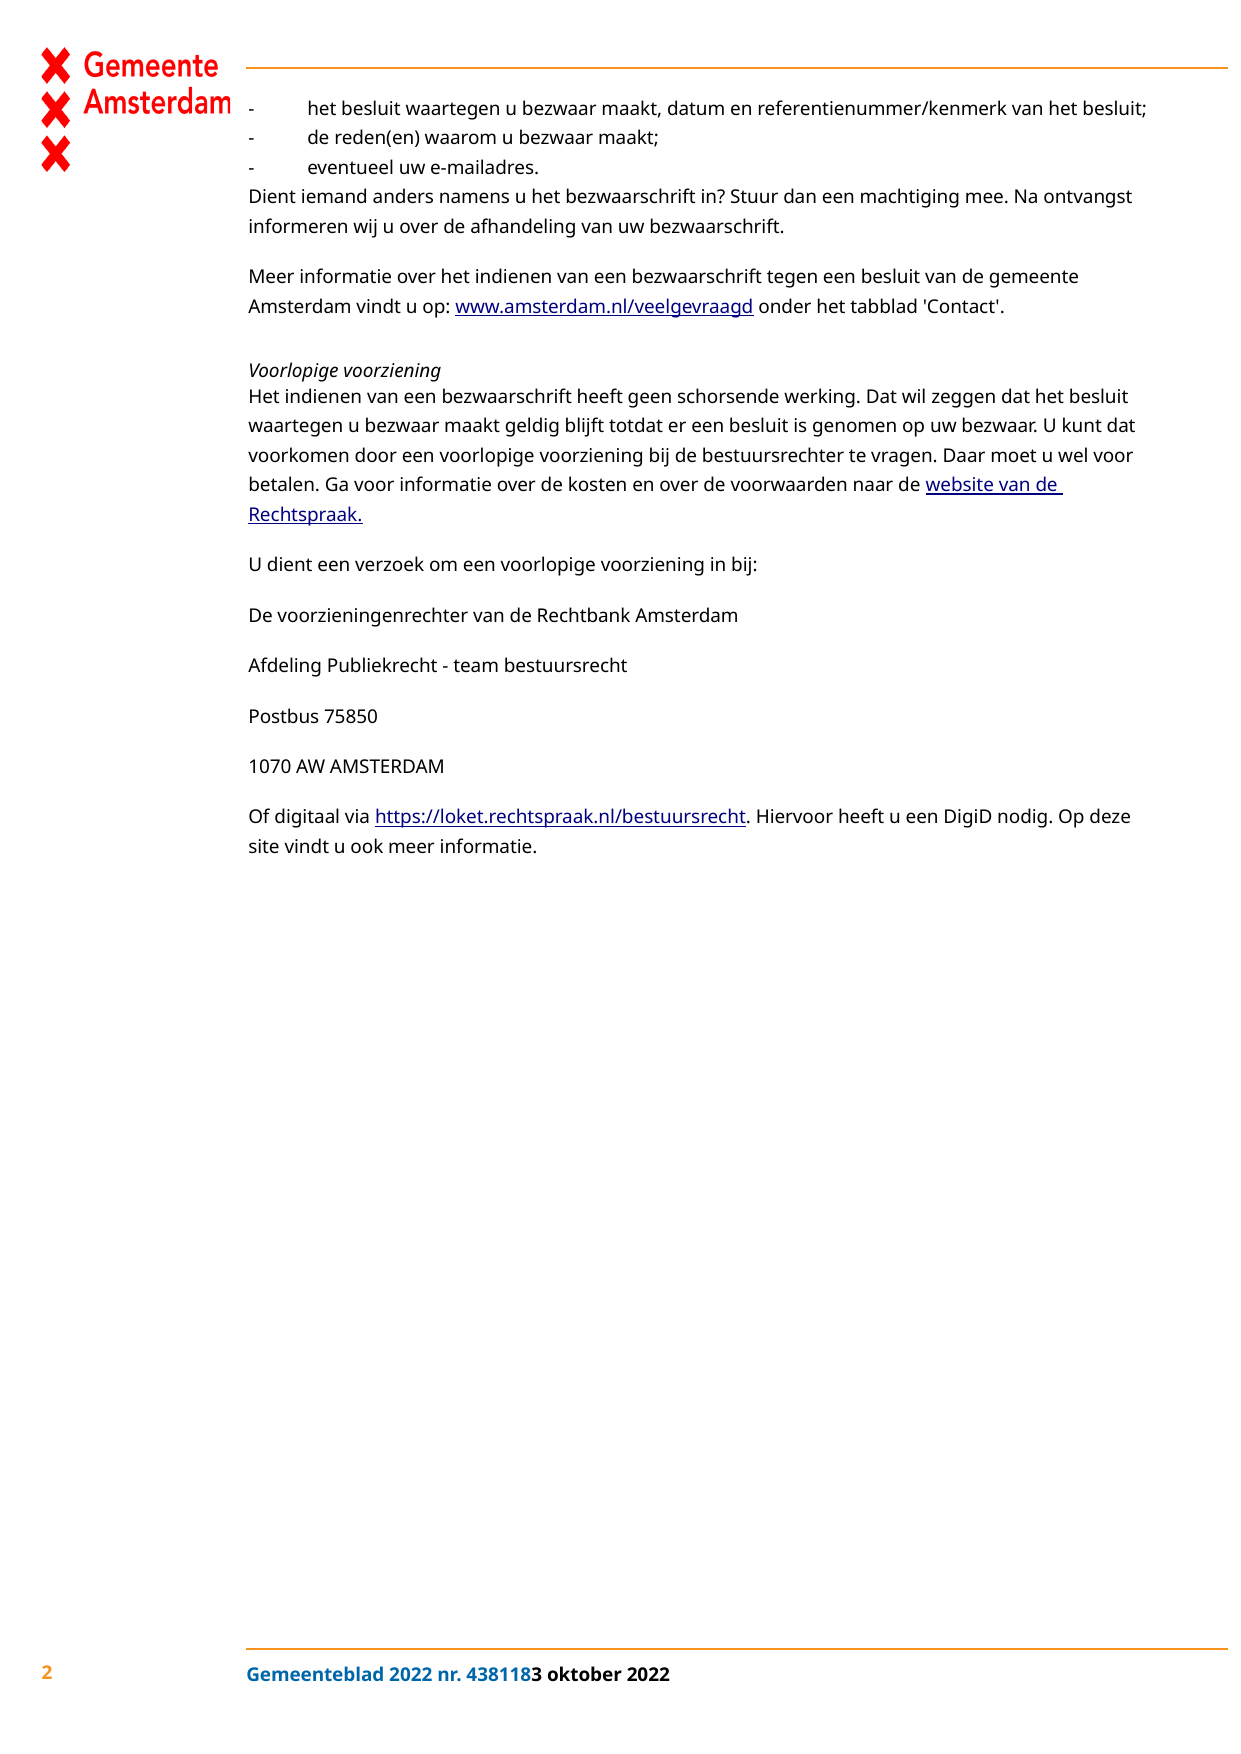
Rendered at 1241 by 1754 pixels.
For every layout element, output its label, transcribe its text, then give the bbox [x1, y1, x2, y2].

text Postbus 75850 [248, 703, 1152, 728]
list de reden(en) waarom u bezwaar maakt; [248, 124, 1152, 150]
text U dient een verzoek om een voorlopige voorziening in bij: [248, 552, 1152, 577]
picture [41, 47, 231, 172]
text Afdeling Publiekrecht - team bestuursrecht [248, 652, 1152, 678]
list het besluit waartegen u bezwaar maakt, datum en referentienummer/kenmerk van het besluit; [248, 95, 1152, 121]
text Het indienen van een bezwaarschrift heeft geen schorsende werking. Dat wil zeggen dat het besluit waartegen u bezwaar maakt geldig blijft totdat er een besluit is genomen op uw bezwaar. U kunt dat voorkomen door een voorlopige voorziening bij de bestuursrechter te vragen. Daar moet u wel voor betalen. Ga voor informatie over de kosten en over de voorwaarden naar de website van de Rechtspraak. [248, 383, 1152, 527]
text Of digitaal via https://loket.rechtspraak.nl/bestuursrecht. Hiervoor heeft u een DigiD nodig. Op deze site vindt u ook meer informatie. [248, 804, 1152, 859]
text De voorzieningenrechter van de Rechtbank Amsterdam [248, 602, 1152, 628]
text 1070 AW AMSTERDAM [248, 753, 1152, 779]
list eventueel uw e-mailadres. [248, 154, 1152, 180]
text Voorlopige voorziening [248, 357, 1152, 383]
text Dient iemand anders namens u het bezwaarschrift in? Stuur dan een machtiging mee. Na ontvangst informeren wij u over de afhandeling van uw bezwaarschrift. [248, 183, 1152, 239]
text Meer informatie over het indienen van een bezwaarschrift tegen een besluit van de gemeente Amsterdam vindt u op: www.amsterdam.nl/veelgevraagd onder het tabblad 'Contact'. [248, 263, 1152, 319]
